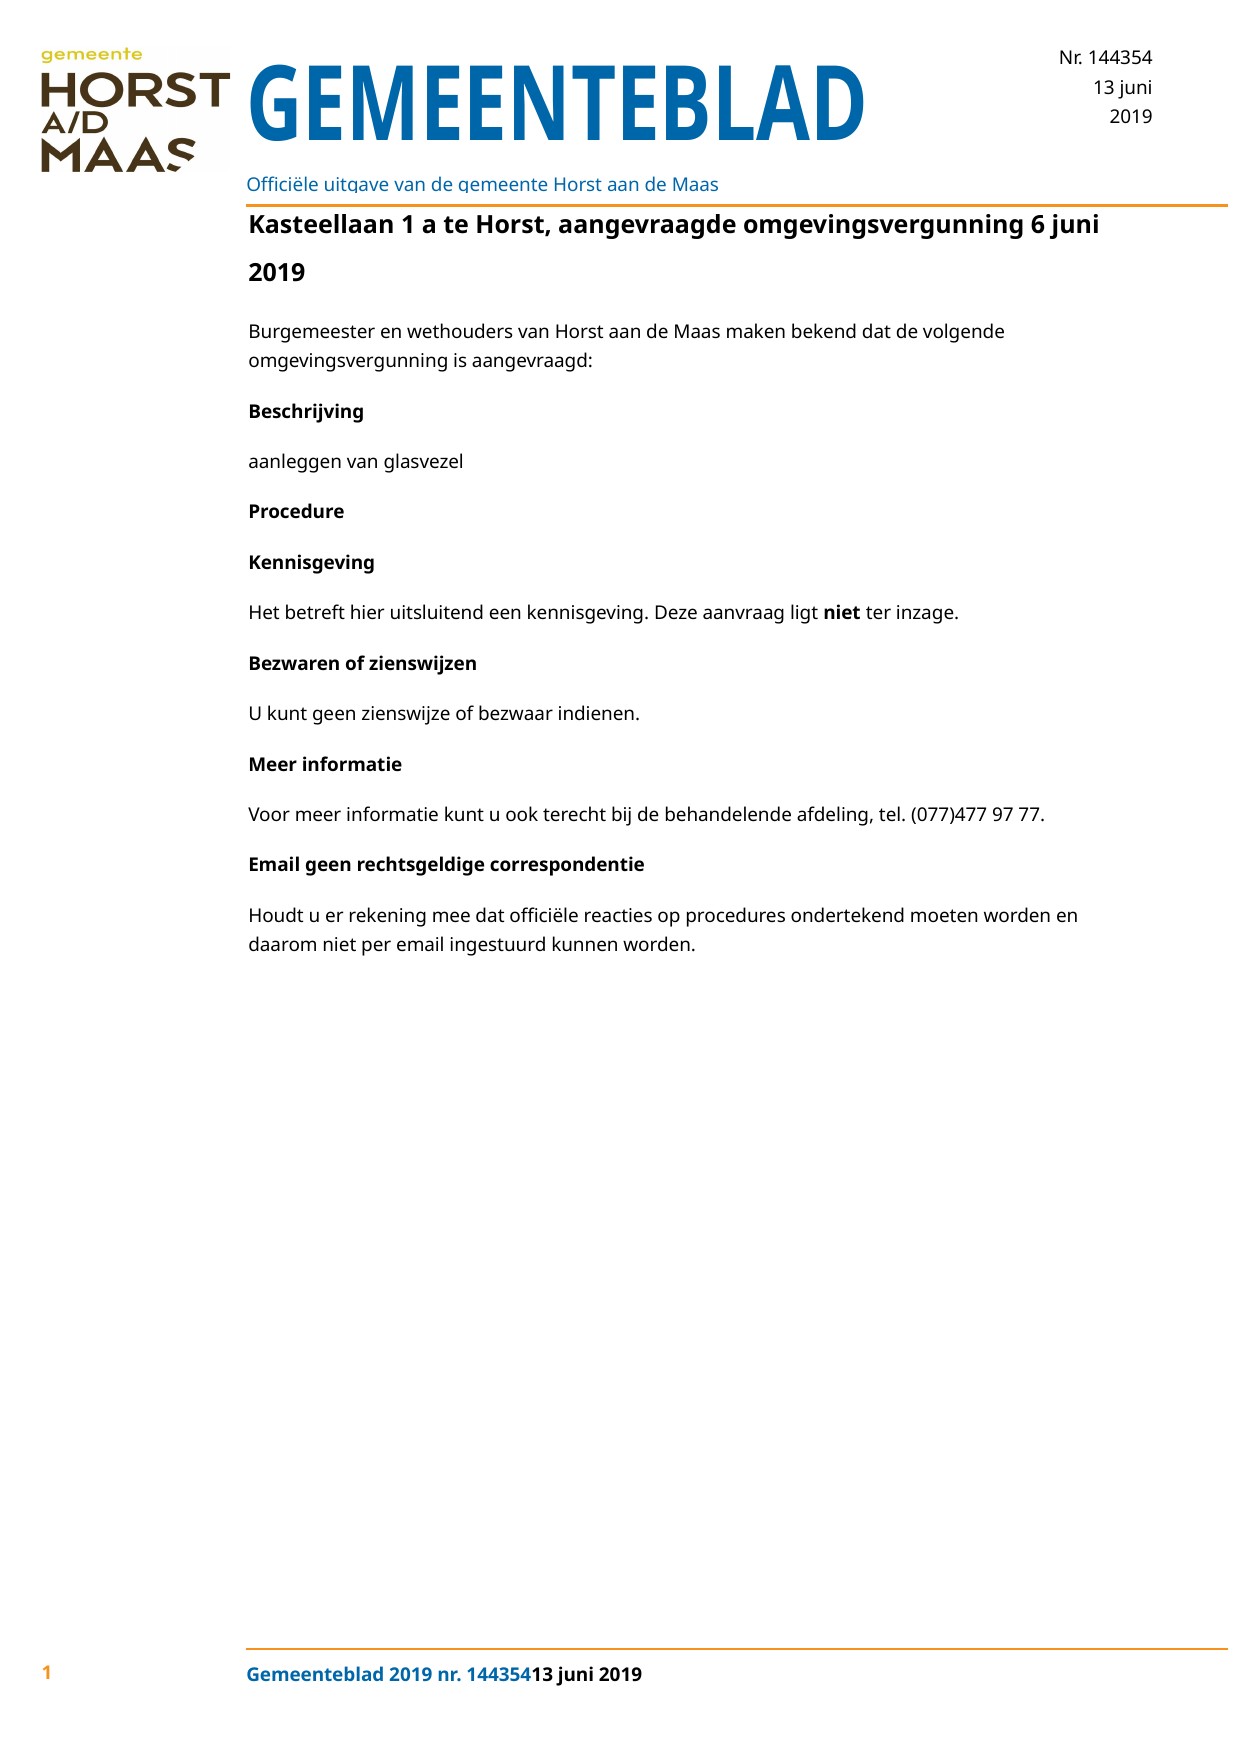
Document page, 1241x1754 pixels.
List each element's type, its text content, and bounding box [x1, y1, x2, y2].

text Burgemeester en wethouders van Horst aan de Maas maken bekend dat de volgende omgevingsvergunning is aangevraagd: [248, 318, 1152, 373]
text aanleggen van glasvezel [248, 448, 1152, 474]
text Houdt u er rekening mee dat officiële reacties op procedures ondertekend moeten worden en daarom niet per email ingestuurd kunnen worden. [248, 902, 1152, 957]
text Email geen rechtsgeldige correspondentie [248, 852, 1152, 877]
text Bezwaren of zienswijzen [248, 650, 1152, 676]
text Meer informatie [248, 751, 1152, 777]
text Het betreft hier uitsluitend een kennisgeving. Deze aanvraag ligt niet ter inzage. [248, 599, 1152, 625]
text Kennisgeving [248, 549, 1152, 575]
text U kunt geen zienswijze of bezwaar indienen. [248, 700, 1152, 726]
text Voor meer informatie kunt u ook terecht bij de behandelende afdeling, tel. (077)477 97 77. [248, 801, 1152, 827]
text Procedure [248, 499, 1152, 524]
picture [41, 47, 231, 172]
text Kasteellaan 1 a te Horst, aangevraagde omgevingsvergunning 6 juni 2019 [248, 207, 1152, 288]
text Beschrijving [248, 398, 1152, 424]
